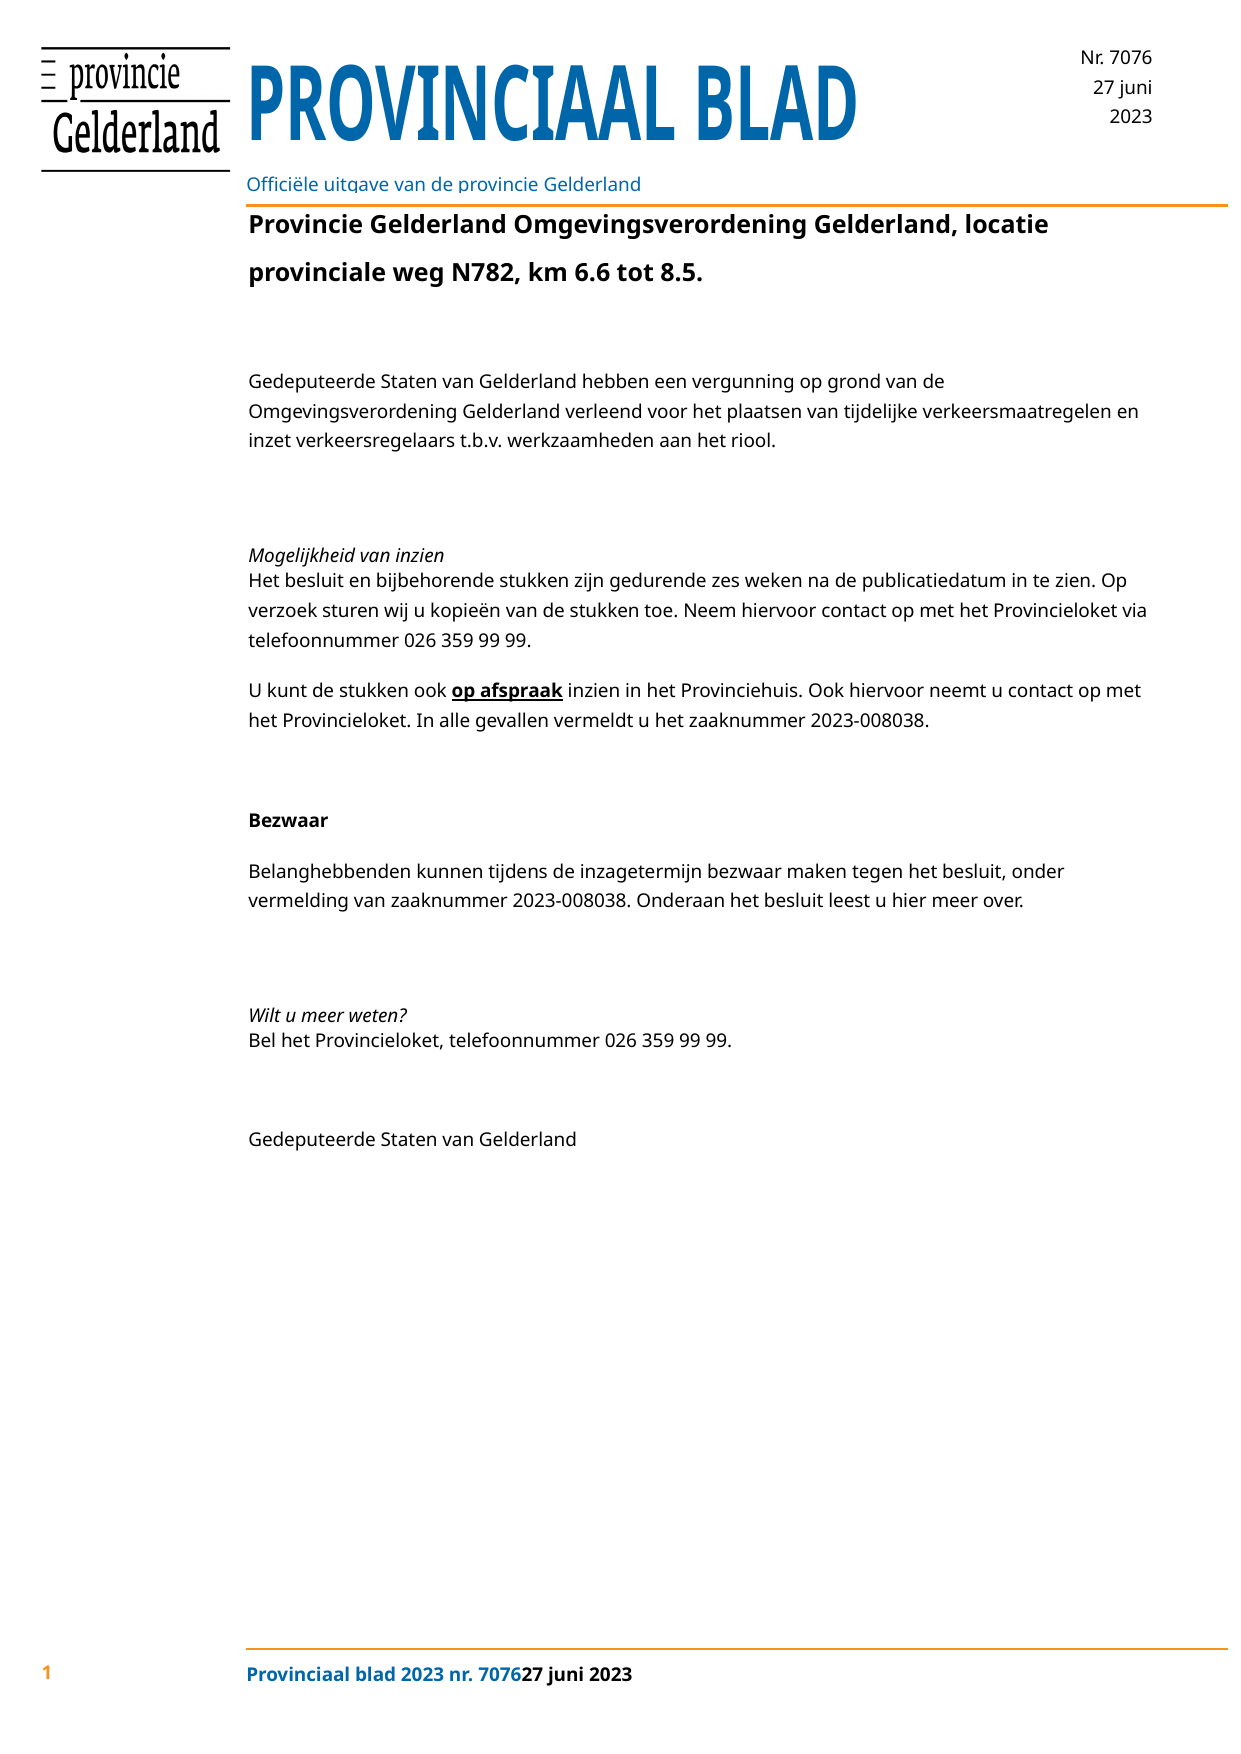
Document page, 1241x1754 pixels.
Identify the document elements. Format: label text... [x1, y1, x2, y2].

text U kunt de stukken ook op afspraak inzien in het Provinciehuis. Ook hiervoor neemt u contact op met het Provincieloket. In alle gevallen vermeldt u het zaaknummer 2023-008038. [248, 677, 1152, 732]
text Mogelijkheid van inzien [248, 542, 1152, 568]
text Gedeputeerde Staten van Gelderland [248, 1126, 1152, 1152]
text Het besluit en bijbehorende stukken zijn gedurende zes weken na de publicatiedatum in te zien. Op verzoek sturen wij u kopieën van de stukken toe. Neem hiervoor contact op met het Provincieloket via telefoonnummer 026 359 99 99. [248, 568, 1152, 652]
text Gedeputeerde Staten van Gelderland hebben een vergunning op grond van de Omgevingsverordening Gelderland verleend voor het plaatsen van tijdelijke verkeersmaatregelen en inzet verkeersregelaars t.b.v. werkzaamheden aan het riool. [248, 368, 1152, 453]
text Belanghebbenden kunnen tijdens de inzagetermijn bezwaar maken tegen het besluit, onder vermelding van zaaknummer 2023-008038. Onderaan het besluit leest u hier meer over. [248, 858, 1152, 913]
picture [41, 47, 231, 172]
text Bezwaar [248, 808, 1152, 833]
text Bel het Provincieloket, telefoonnummer 026 359 99 99. [248, 1028, 1152, 1053]
text Provincie Gelderland Omgevingsverordening Gelderland, locatie provinciale weg N782, km 6.6 tot 8.5. [248, 207, 1152, 288]
text Wilt u meer weten? [248, 1002, 1152, 1028]
